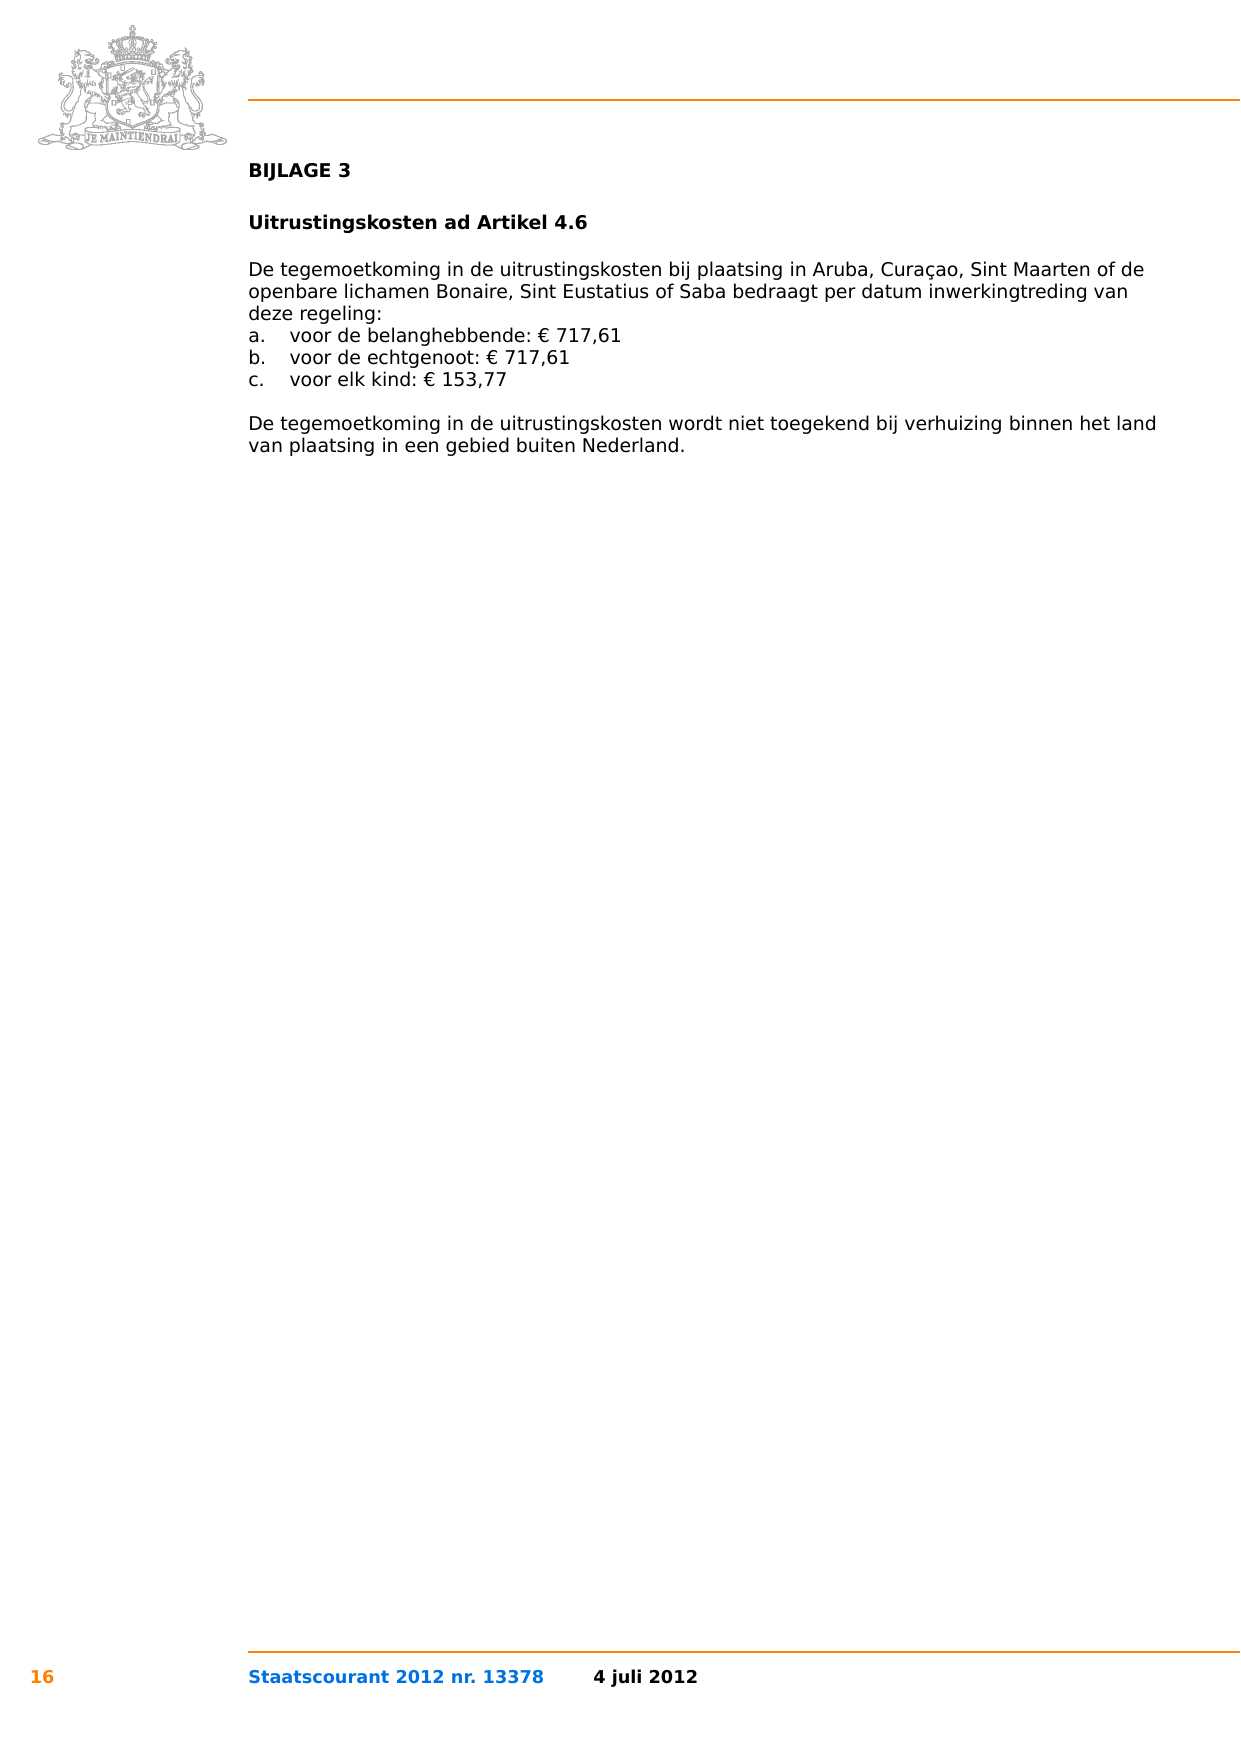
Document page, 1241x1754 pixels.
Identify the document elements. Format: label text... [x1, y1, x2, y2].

subtitle BIJLAGE 3 [248, 160, 1163, 182]
picture [38, 25, 227, 150]
subtitle Uitrustingskosten ad Artikel 4.6 [248, 212, 1163, 234]
text De tegemoetkoming in de uitrustingskosten bij plaatsing in Aruba, Curaçao, Sint Maarten of de openbare lichamen Bonaire, Sint Eustatius of Saba bedraagt per datum inwerkingtreding van deze regeling: [248, 259, 1163, 325]
text c. voor elk kind: € 153,77 [248, 369, 1163, 391]
text b. voor de echtgenoot: € 717,61 [248, 347, 1163, 369]
text a. voor de belanghebbende: € 717,61 [248, 325, 1163, 347]
text De tegemoetkoming in de uitrustingskosten wordt niet toegekend bij verhuizing binnen het land van plaatsing in een gebied buiten Nederland. [248, 413, 1163, 457]
